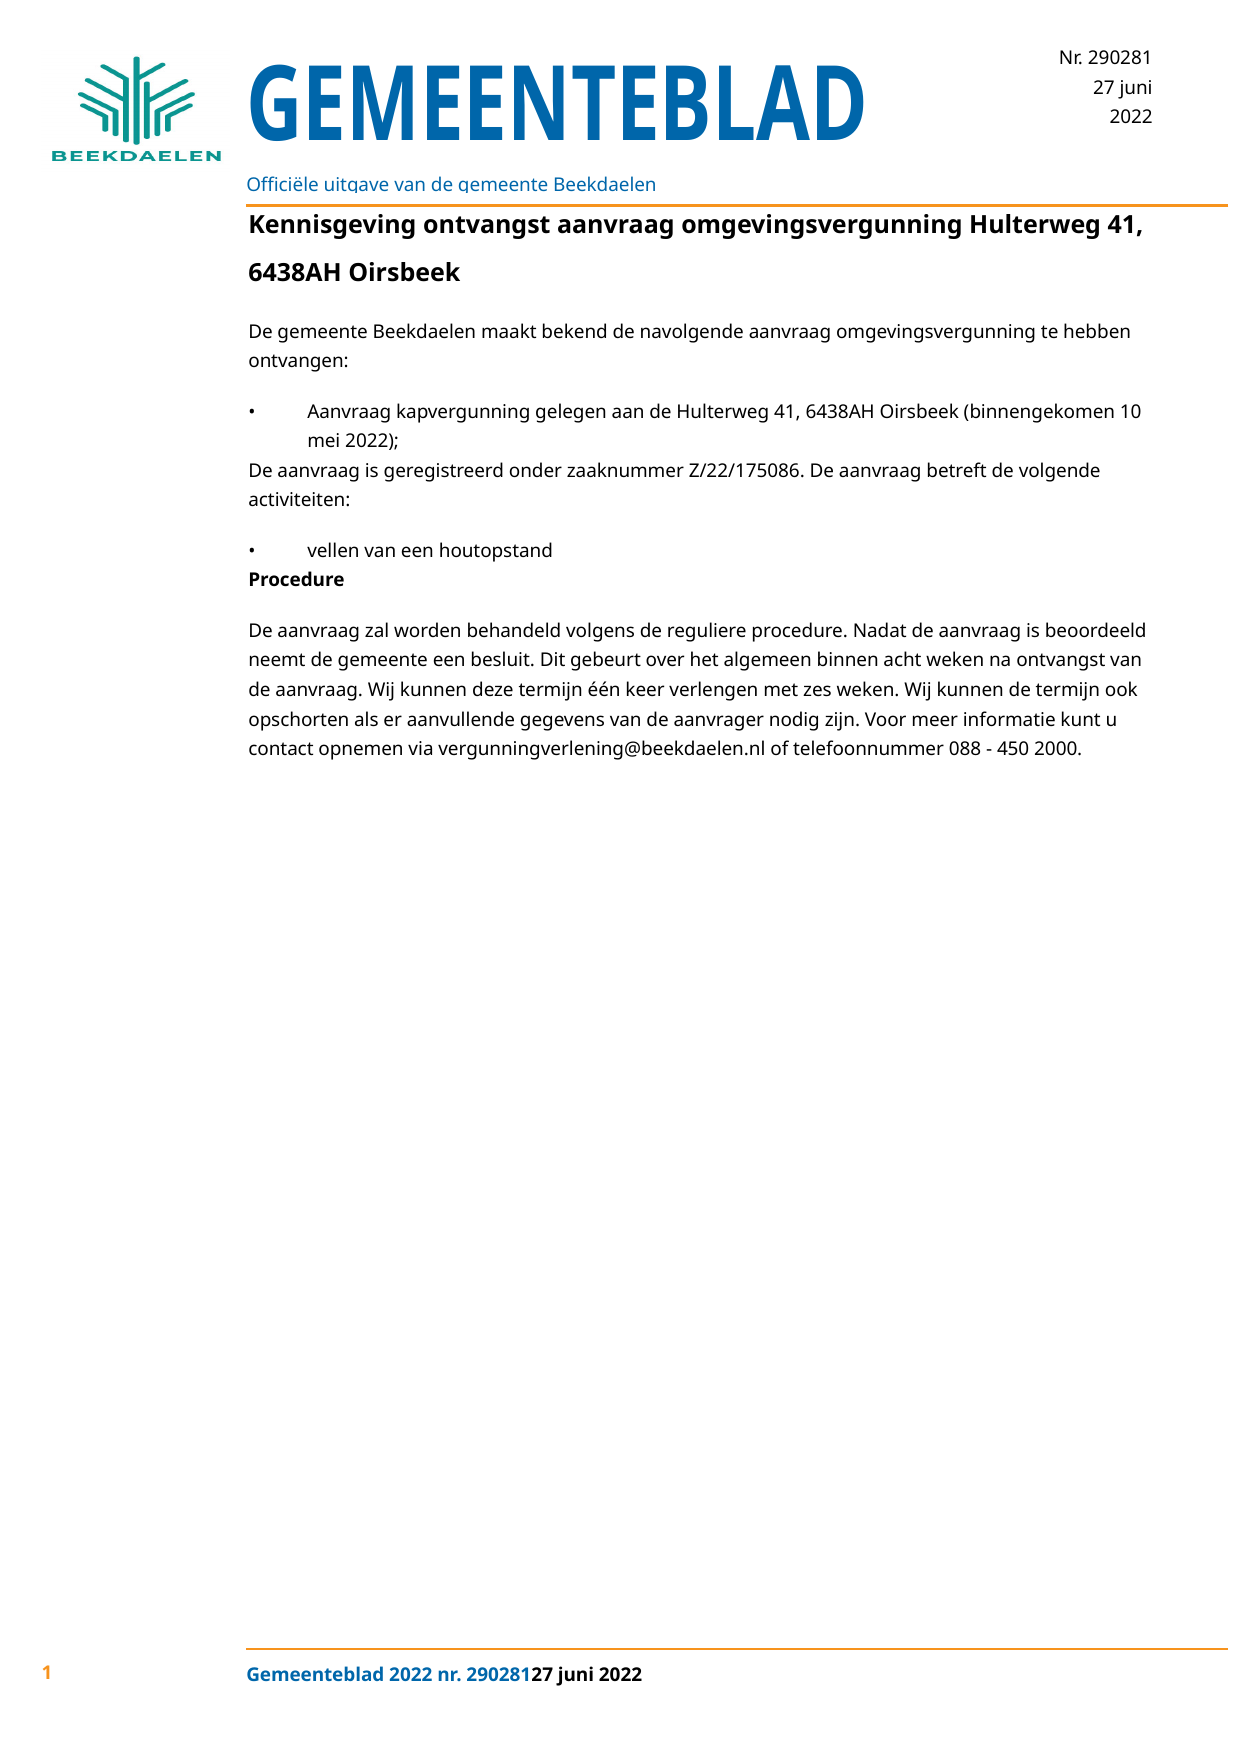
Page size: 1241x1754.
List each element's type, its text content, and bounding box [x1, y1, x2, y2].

text De aanvraag is geregistreerd onder zaaknummer Z/22/175086. De aanvraag betreft de volgende activiteiten: [248, 457, 1152, 512]
text Procedure [248, 567, 1152, 592]
list vellen van een houtopstand [248, 537, 1152, 563]
list Aanvraag kapvergunning gelegen aan de Hulterweg 41, 6438AH Oirsbeek (binnengekomen 10 mei 2022); [248, 398, 1152, 453]
picture [41, 47, 231, 172]
text De gemeente Beekdaelen maakt bekend de navolgende aanvraag omgevingsvergunning te hebben ontvangen: [248, 318, 1152, 373]
text De aanvraag zal worden behandeld volgens de reguliere procedure. Nadat de aanvraag is beoordeeld neemt de gemeente een besluit. Dit gebeurt over het algemeen binnen acht weken na ontvangst van de aanvraag. Wij kunnen deze termijn één keer verlengen met zes weken. Wij kunnen de termijn ook opschorten als er aanvullende gegevens van de aanvrager nodig zijn. Voor meer informatie kunt u contact opnemen via vergunningverlening@beekdaelen.nl of telefoonnummer 088 - 450 2000. [248, 617, 1152, 761]
text Kennisgeving ontvangst aanvraag omgevingsvergunning Hulterweg 41, 6438AH Oirsbeek [248, 207, 1152, 288]
